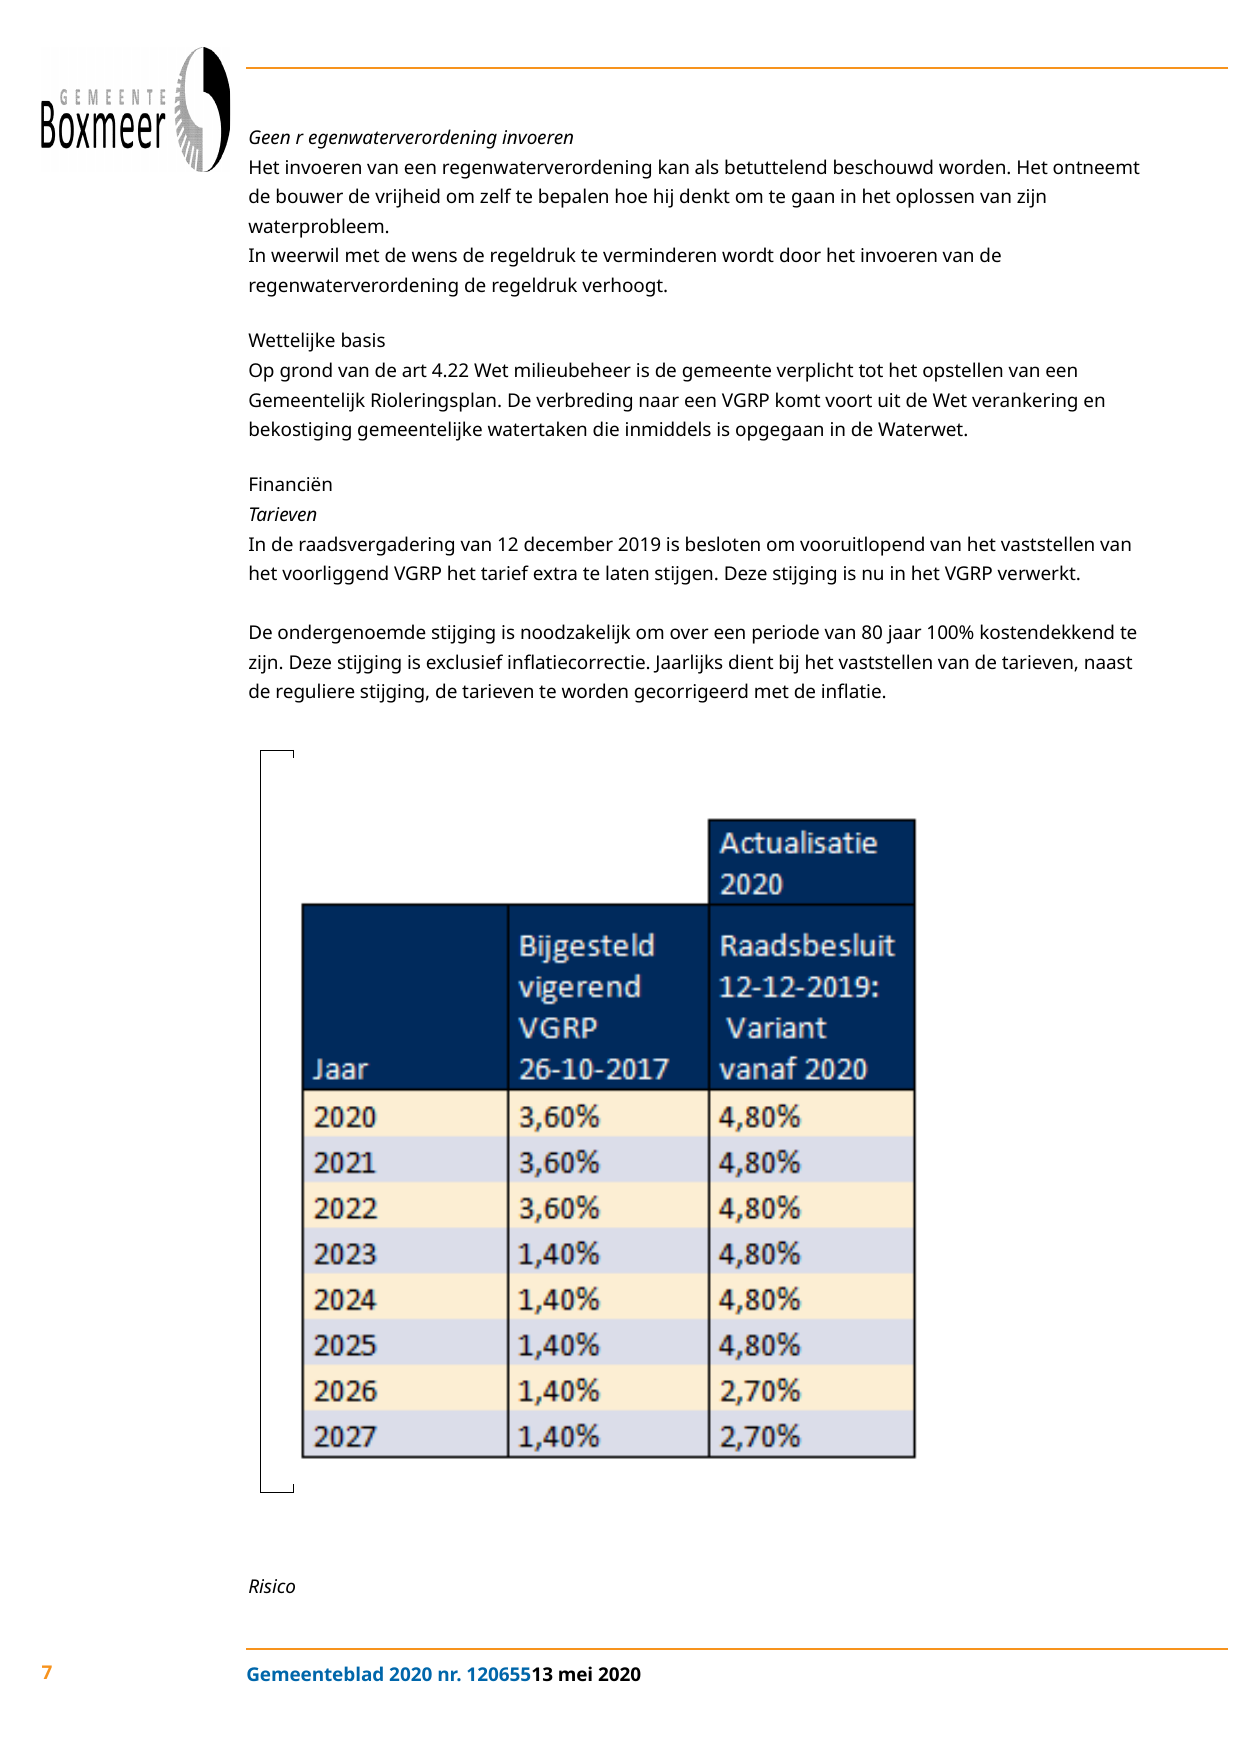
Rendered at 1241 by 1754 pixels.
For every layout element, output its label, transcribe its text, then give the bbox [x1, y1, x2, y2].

table_cell Wettelijke basis Op grond van de art 4.22 Wet milieubeheer is de gemeente verplicht tot het opstellen van een Gemeentelijk Rioleringsplan. De verbreding naar een VGRP komt voort uit de Wet verankering en bekostiging gemeentelijke watertaken die inmiddels is opgegaan in de Waterwet. [248, 328, 1152, 472]
table_cell Financiën Tarieven In de raadsvergadering van 12 december 2019 is besloten om vooruitlopend van het vaststellen van het voorliggend VGRP het tarief extra te laten stijgen. Deze stijging is nu in het VGRP verwerkt. De ondergenoemde stijging is noodzakelijk om over een periode van 80 jaar 100% kostendekkend te zijn. Deze stijging is exclusief inflatiecorrectie. Jaarlijks dient bij het vaststellen van de tarieven, naast de reguliere stijging, de tarieven te worden gecorrigeerd met de inflatie. Risico [248, 472, 1152, 1598]
picture [268, 758, 978, 1484]
picture [41, 47, 231, 172]
table_cell Geen r egenwaterverordening invoeren Het invoeren van een regenwaterverordening kan als betuttelend beschouwd worden. Het ontneemt de bouwer de vrijheid om zelf te bepalen hoe hij denkt om te gaan in het oplossen van zijn waterprobleem. In weerwil met de wens de regeldruk te verminderen wordt door het invoeren van de regenwaterverordening de regeldruk verhoogt. [248, 95, 1152, 328]
